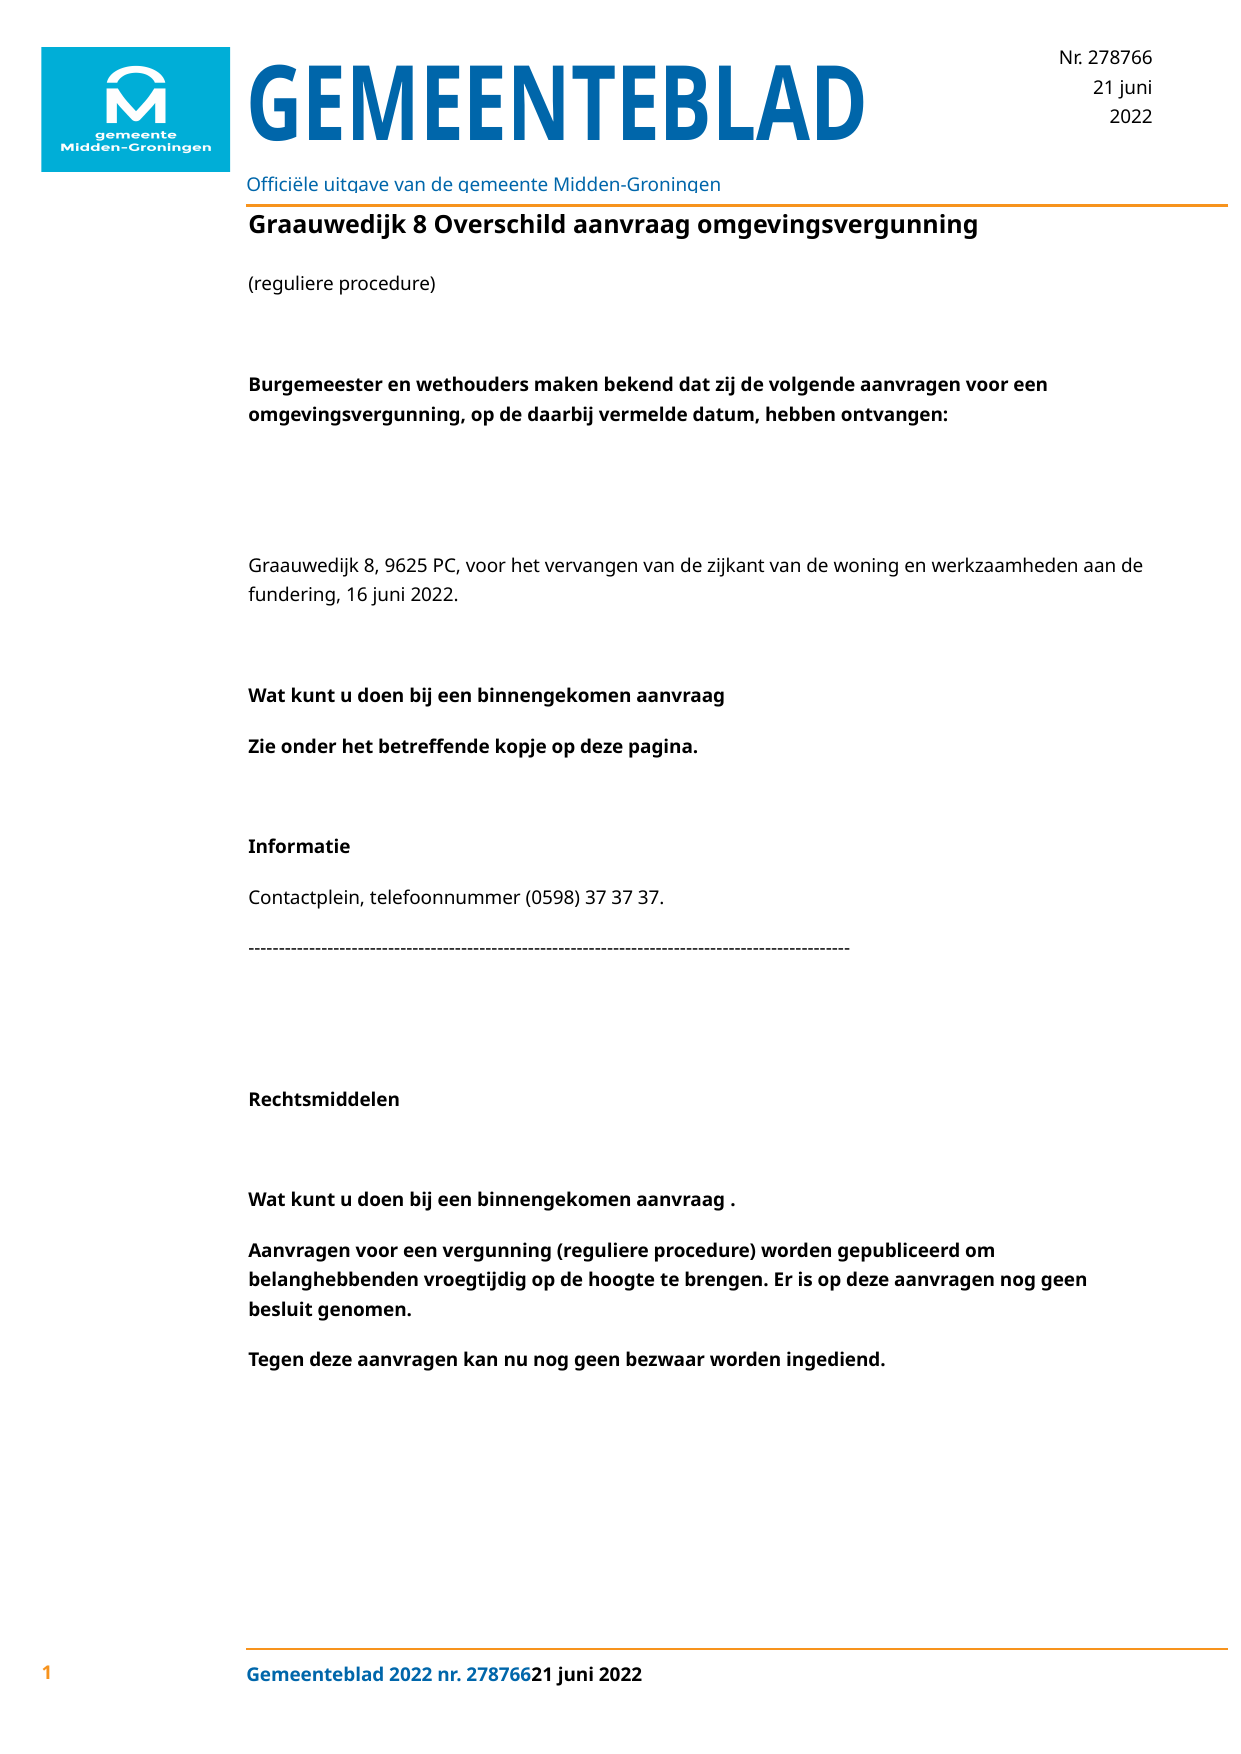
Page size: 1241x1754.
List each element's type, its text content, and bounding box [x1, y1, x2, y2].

text Aanvragen voor een vergunning (reguliere procedure) worden gepubliceerd om belanghebbenden vroegtijdig op de hoogte te brengen. Er is op deze aanvragen nog geen besluit genomen. [248, 1237, 1152, 1322]
text (reguliere procedure) [248, 270, 1152, 296]
picture [184, 146, 190, 153]
text Zie onder het betreffende kopje op deze pagina. [248, 733, 1152, 758]
text Graauwedijk 8 Overschild aanvraag omgevingsvergunning [248, 207, 1152, 241]
picture [107, 89, 165, 122]
text Tegen deze aanvragen kan nu nog geen bezwaar worden ingediend. [248, 1347, 1152, 1372]
text Wat kunt u doen bij een binnengekomen aanvraag [248, 682, 1152, 708]
text Graauwedijk 8, 9625 PC, voor het vervangen van de zijkant van de woning en werkzaamheden aan de fundering, 16 juni 2022. [248, 552, 1152, 607]
picture [108, 66, 164, 82]
text Contactplein, telefoonnummer (0598) 37 37 37. [248, 884, 1152, 910]
text Rechtsmiddelen [248, 1086, 1152, 1111]
text Wat kunt u doen bij een binnengekomen aanvraag . [248, 1187, 1152, 1212]
text Burgemeester en wethouders maken bekend dat zij de volgende aanvragen voor een omgevingsvergunning, op de daarbij vermelde datum, hebben ontvangen: [248, 371, 1152, 426]
text Informatie [248, 834, 1152, 859]
text --------------------------------------------------------------------------------------------------- [248, 934, 1152, 960]
